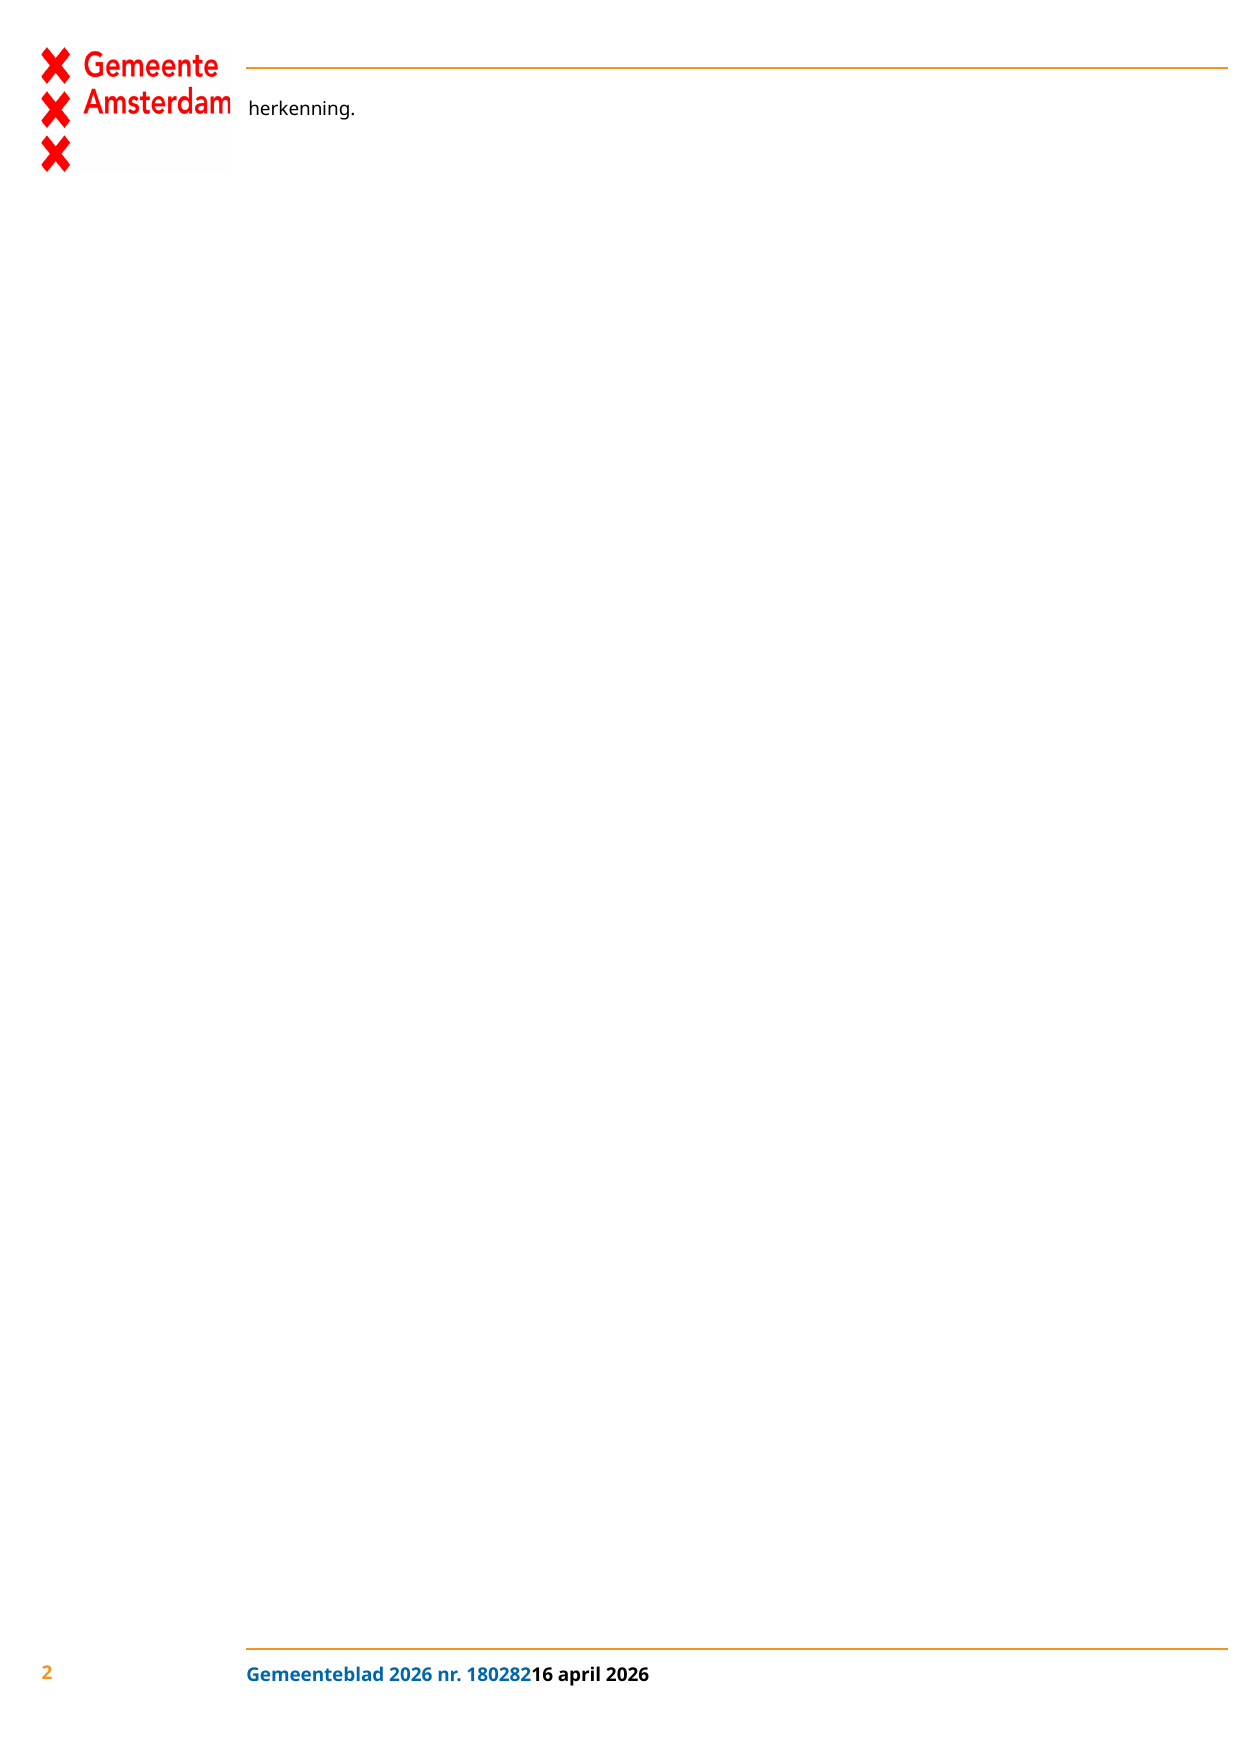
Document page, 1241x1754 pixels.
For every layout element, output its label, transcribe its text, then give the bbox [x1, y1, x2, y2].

picture [41, 47, 231, 172]
text herkenning. [248, 95, 1152, 121]
